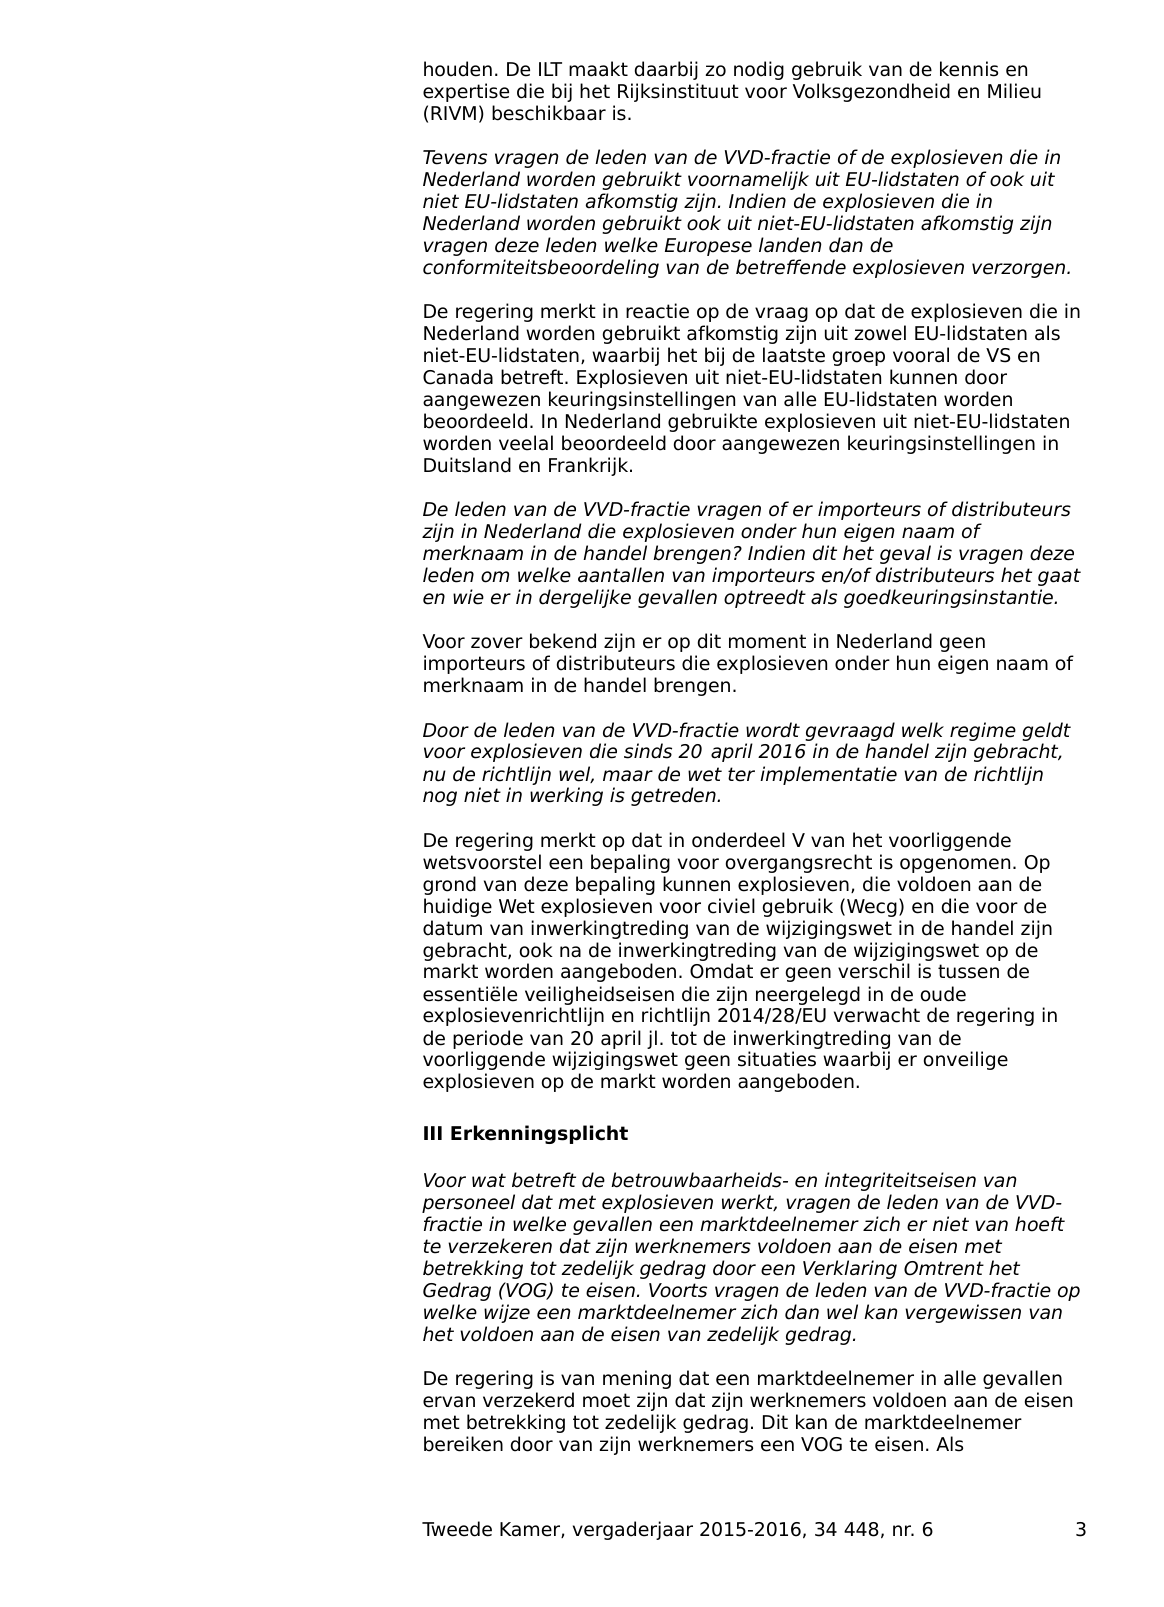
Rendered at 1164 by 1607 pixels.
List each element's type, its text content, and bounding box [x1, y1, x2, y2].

subtitle III Erkenningsplicht [422, 1123, 1087, 1145]
text Voor zover bekend zijn er op dit moment in Nederland geen importeurs of distributeurs die explosieven onder hun eigen naam of merknaam in de handel brengen. [422, 631, 1087, 697]
text Door de leden van de VVD-fractie wordt gevraagd welk regime geldt voor explosieven die sinds 20 april 2016 in de handel zijn gebracht, nu de richtlijn wel, maar de wet ter implementatie van de richtlijn nog niet in werking is getreden. [422, 719, 1087, 807]
text Tevens vragen de leden van de VVD-fractie of de explosieven die in Nederland worden gebruikt voornamelijk uit EU-lidstaten of ook uit niet EU-lidstaten afkomstig zijn. Indien de explosieven die in Nederland worden gebruikt ook uit niet-EU-lidstaten afkomstig zijn vragen deze leden welke Europese landen dan de conformiteitsbeoordeling van de betreffende explosieven verzorgen. [422, 147, 1087, 279]
text Voor wat betreft de betrouwbaarheids- en integriteitseisen van personeel dat met explosieven werkt, vragen de leden van de VVD-fractie in welke gevallen een marktdeelnemer zich er niet van hoeft te verzekeren dat zijn werknemers voldoen aan de eisen met betrekking tot zedelijk gedrag door een Verklaring Omtrent het Gedrag (VOG) te eisen. Voorts vragen de leden van de VVD-fractie op welke wijze een marktdeelnemer zich dan wel kan vergewissen van het voldoen aan de eisen van zedelijk gedrag. [422, 1170, 1087, 1346]
text De regering merkt in reactie op de vraag op dat de explosieven die in Nederland worden gebruikt afkomstig zijn uit zowel EU-lidstaten als niet-EU-lidstaten, waarbij het bij de laatste groep vooral de VS en Canada betreft. Explosieven uit niet-EU-lidstaten kunnen door aangewezen keuringsinstellingen van alle EU-lidstaten worden beoordeeld. In Nederland gebruikte explosieven uit niet-EU-lidstaten worden veelal beoordeeld door aangewezen keuringsinstellingen in Duitsland en Frankrijk. [422, 301, 1087, 477]
text De leden van de VVD-fractie vragen of er importeurs of distributeurs zijn in Nederland die explosieven onder hun eigen naam of merknaam in de handel brengen? Indien dit het geval is vragen deze leden om welke aantallen van importeurs en/of distributeurs het gaat en wie er in dergelijke gevallen optreedt als goedkeuringsinstantie. [422, 499, 1087, 609]
text De regering is van mening dat een marktdeelnemer in alle gevallen ervan verzekerd moet zijn dat zijn werknemers voldoen aan de eisen met betrekking tot zedelijk gedrag. Dit kan de marktdeelnemer bereiken door van zijn werknemers een VOG te eisen. Als [422, 1368, 1087, 1456]
text De regering merkt op dat in onderdeel V van het voorliggende wetsvoorstel een bepaling voor overgangsrecht is opgenomen. Op grond van deze bepaling kunnen explosieven, die voldoen aan de huidige Wet explosieven voor civiel gebruik (Wecg) en die voor de datum van inwerkingtreding van de wijzigingswet in de handel zijn gebracht, ook na de inwerkingtreding van de wijzigingswet op de markt worden aangeboden. Omdat er geen verschil is tussen de essentiële veiligheidseisen die zijn neergelegd in de oude explosievenrichtlijn en richtlijn 2014/28/EU verwacht de regering in de periode van 20 april jl. tot de inwerkingtreding van de voorliggende wijzigingswet geen situaties waarbij er onveilige explosieven op de markt worden aangeboden. [422, 829, 1087, 1093]
text houden. De ILT maakt daarbij zo nodig gebruik van de kennis en expertise die bij het Rijksinstituut voor Volksgezondheid en Milieu (RIVM) beschikbaar is. [422, 59, 1087, 125]
